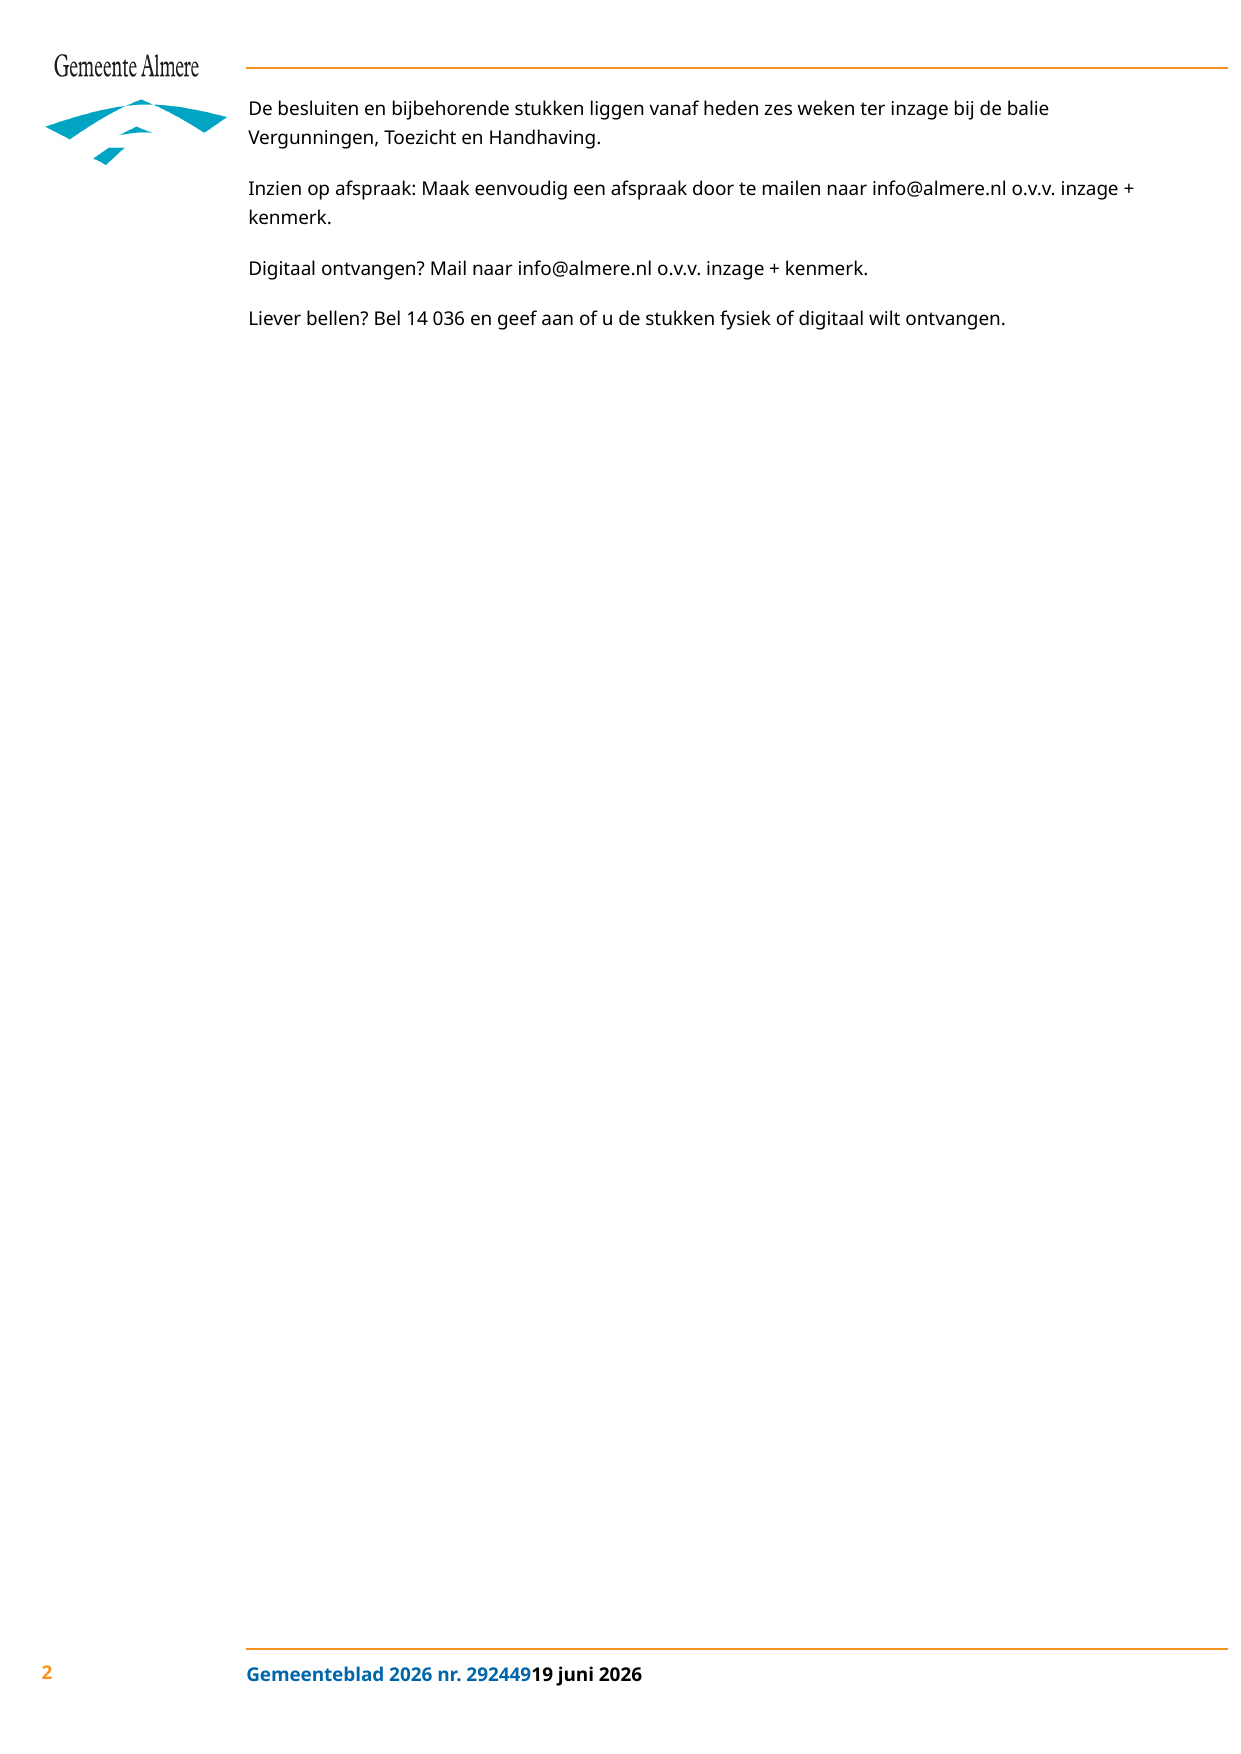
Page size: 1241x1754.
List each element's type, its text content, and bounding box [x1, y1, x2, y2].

text Liever bellen? Bel 14 036 en geef aan of u de stukken fysiek of digitaal wilt ontvangen. [248, 305, 1152, 331]
picture [41, 47, 231, 172]
text Inzien op afspraak: Maak eenvoudig een afspraak door te mailen naar info@almere.nl o.v.v. inzage + kenmerk. [248, 175, 1152, 230]
text De besluiten en bijbehorende stukken liggen vanaf heden zes weken ter inzage bij de balie Vergunningen, Toezicht en Handhaving. [248, 95, 1152, 150]
text Digitaal ontvangen? Mail naar info@almere.nl o.v.v. inzage + kenmerk. [248, 255, 1152, 281]
